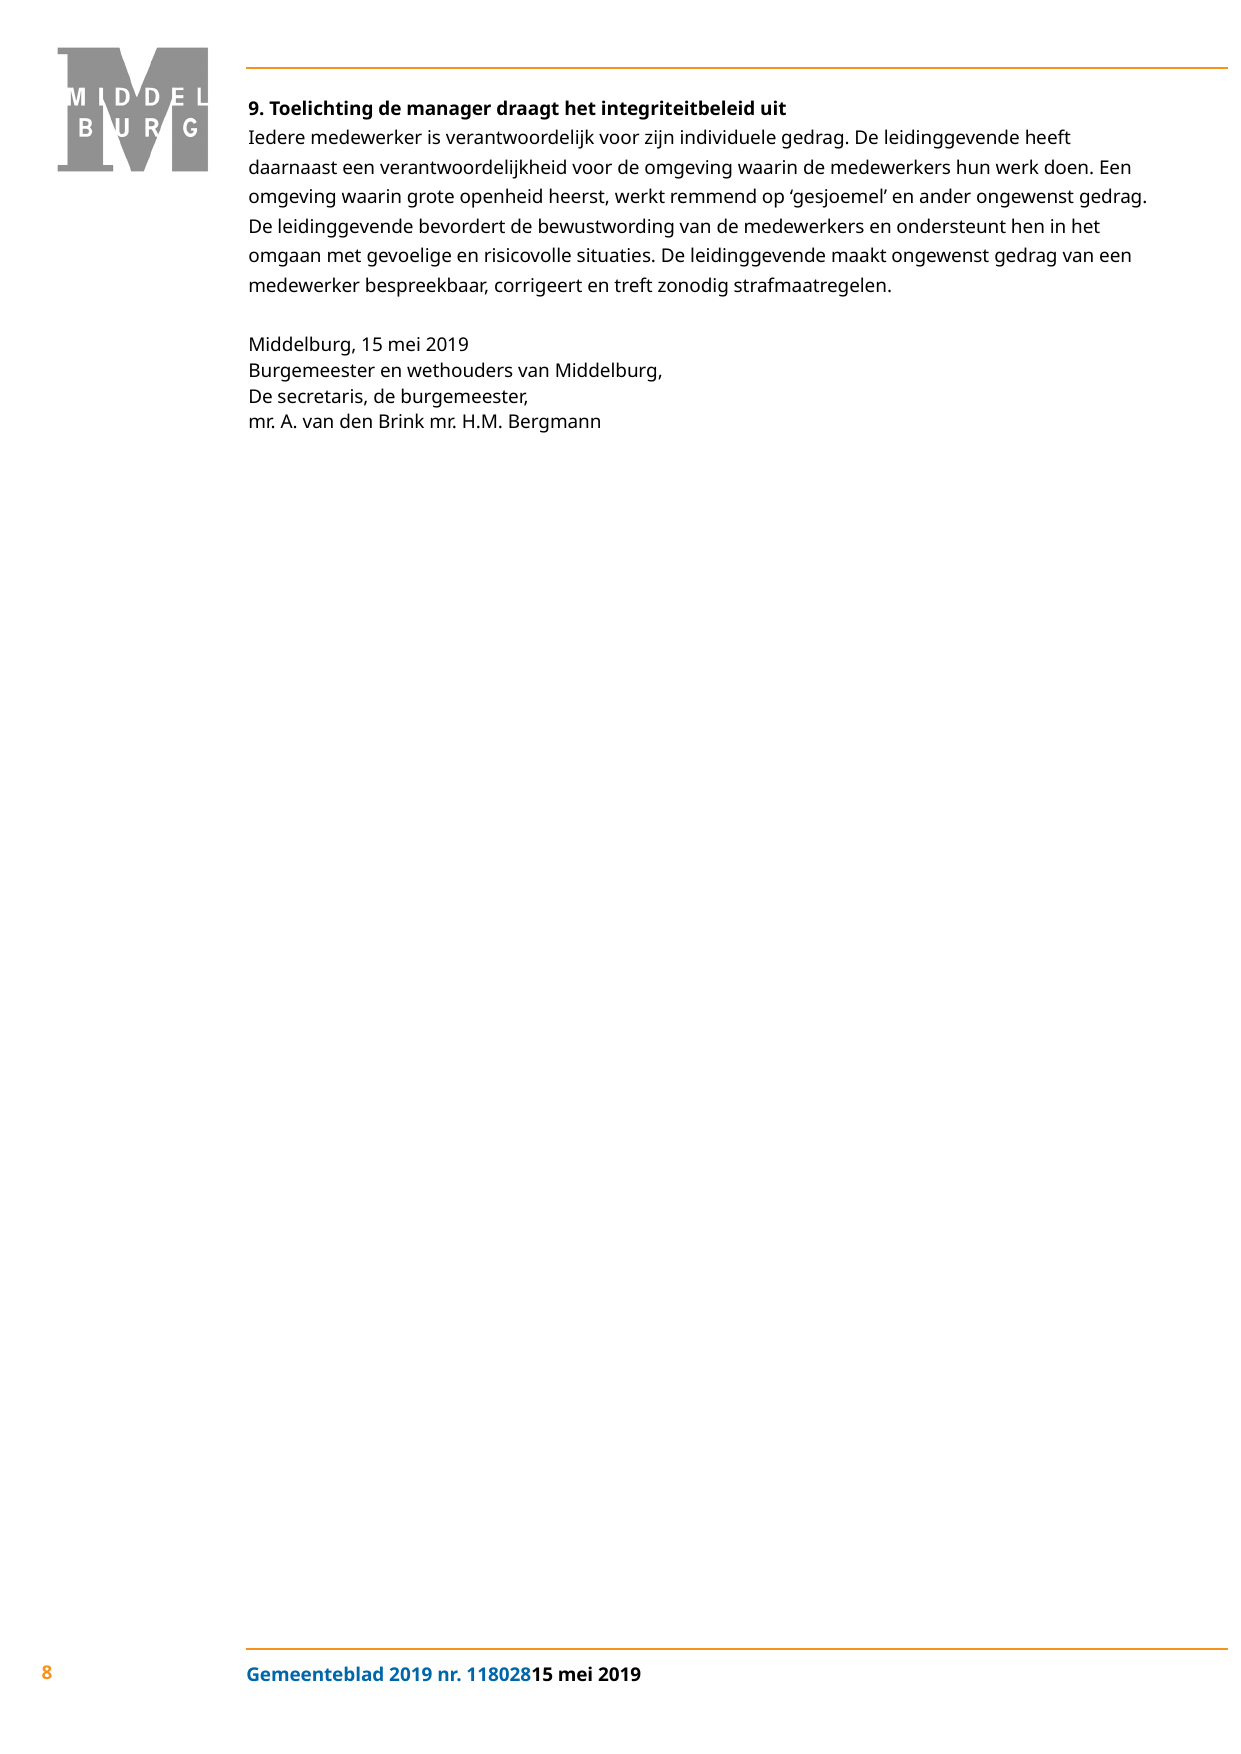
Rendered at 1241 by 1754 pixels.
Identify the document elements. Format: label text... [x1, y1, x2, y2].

text De secretaris, de burgemeester, [248, 383, 1152, 409]
picture [41, 47, 231, 172]
text Middelburg, 15 mei 2019 [248, 331, 1152, 357]
text 9. Toelichting de manager draagt het integriteitbeleid uit [248, 95, 1152, 121]
text Burgemeester en wethouders van Middelburg, [248, 357, 1152, 383]
text Iedere medewerker is verantwoordelijk voor zijn individuele gedrag. De leidinggevende heeft daarnaast een verantwoordelijkheid voor de omgeving waarin de medewerkers hun werk doen. Een omgeving waarin grote openheid heerst, werkt remmend op ‘gesjoemel’ en ander ongewenst gedrag. De leidinggevende bevordert de bewustwording van de medewerkers en ondersteunt hen in het omgaan met gevoelige en risicovolle situaties. De leidinggevende maakt ongewenst gedrag van een medewerker bespreekbaar, corrigeert en treft zonodig strafmaatregelen. [248, 124, 1152, 298]
text mr. A. van den Brink mr. H.M. Bergmann [248, 409, 1152, 434]
